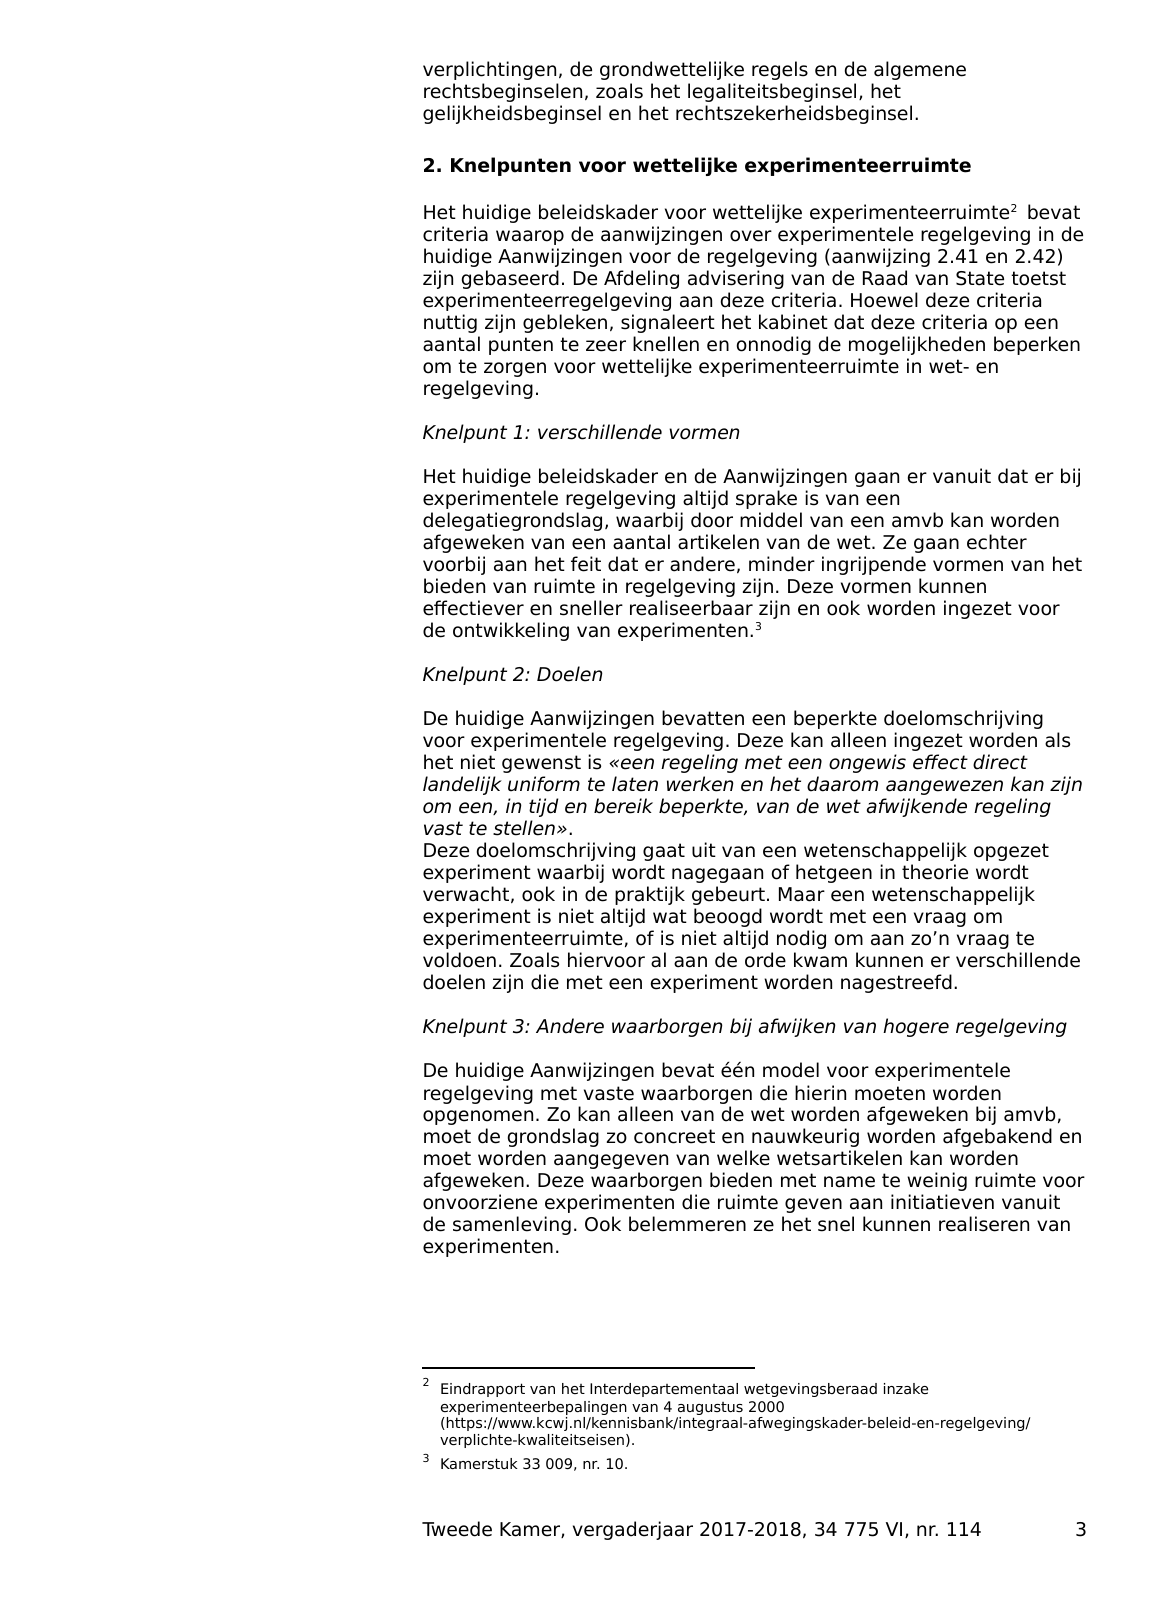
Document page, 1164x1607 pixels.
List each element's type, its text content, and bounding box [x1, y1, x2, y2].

text Deze doelomschrijving gaat uit van een wetenschappelijk opgezet experiment waarbij wordt nagegaan of hetgeen in theorie wordt verwacht, ook in de praktijk gebeurt. Maar een wetenschappelijk experiment is niet altijd wat beoogd wordt met een vraag om experimenteerruimte, of is niet altijd nodig om aan zo’n vraag te voldoen. Zoals hiervoor al aan de orde kwam kunnen er verschillende doelen zijn die met een experiment worden nagestreefd. [422, 840, 1087, 994]
text verplichtingen, de grondwettelijke regels en de algemene rechtsbeginselen, zoals het legaliteitsbeginsel, het gelijkheidsbeginsel en het rechtszekerheidsbeginsel. [422, 59, 1087, 125]
text De huidige Aanwijzingen bevat één model voor experimentele regelgeving met vaste waarborgen die hierin moeten worden opgenomen. Zo kan alleen van de wet worden afgeweken bij amvb, moet de grondslag zo concreet en nauwkeurig worden afgebakend en moet worden aangegeven van welke wetsartikelen kan worden afgeweken. Deze waarborgen bieden met name te weinig ruimte voor onvoorziene experimenten die ruimte geven aan initiatieven vanuit de samenleving. Ook belemmeren ze het snel kunnen realiseren van experimenten. [422, 1060, 1087, 1258]
text Het huidige beleidskader en de Aanwijzingen gaan er vanuit dat er bij experimentele regelgeving altijd sprake is van een delegatiegrondslag, waarbij door middel van een amvb kan worden afgeweken van een aantal artikelen van de wet. Ze gaan echter voorbij aan het feit dat er andere, minder ingrijpende vormen van het bieden van ruimte in regelgeving zijn. Deze vormen kunnen effectiever en sneller realiseerbaar zijn en ook worden ingezet voor de ontwikkeling van experimenten. [422, 466, 1087, 642]
text De huidige Aanwijzingen bevatten een beperkte doelomschrijving voor experimentele regelgeving. Deze kan alleen ingezet worden als het niet gewenst is «een regeling met een ongewis effect direct landelijk uniform te laten werken en het daarom aangewezen kan zijn om een, in tijd en bereik beperkte, van de wet afwijkende regeling vast te stellen». [422, 708, 1087, 840]
subtitle Knelpunt 2: Doelen [422, 664, 1087, 686]
text Eindrapport van het Interdepartementaal wetgevingsberaad inzake experimenteerbepalingen van 4 augustus 2000 (https://www.kcwj.nl/kennisbank/integraal-afwegingskader-beleid-en-regelgeving/verplichte-kwaliteitseisen). [422, 1377, 1087, 1449]
text Kamerstuk 33 009, nr. 10. [422, 1452, 1087, 1474]
subtitle Knelpunt 3: Andere waarborgen bij afwijken van hogere regelgeving [422, 1016, 1087, 1038]
subtitle Knelpunt 1: verschillende vormen [422, 422, 1087, 444]
text Het huidige beleidskader voor wettelijke experimenteerruimte bevat criteria waarop de aanwijzingen over experimentele regelgeving in de huidige Aanwijzingen voor de regelgeving (aanwijzing 2.41 en 2.42) zijn gebaseerd. De Afdeling advisering van de Raad van State toetst experimenteerregelgeving aan deze criteria. Hoewel deze criteria nuttig zijn gebleken, signaleert het kabinet dat deze criteria op een aantal punten te zeer knellen en onnodig de mogelijkheden beperken om te zorgen voor wettelijke experimenteerruimte in wet- en regelgeving. [422, 202, 1087, 400]
subtitle 2. Knelpunten voor wettelijke experimenteerruimte [422, 155, 1087, 177]
